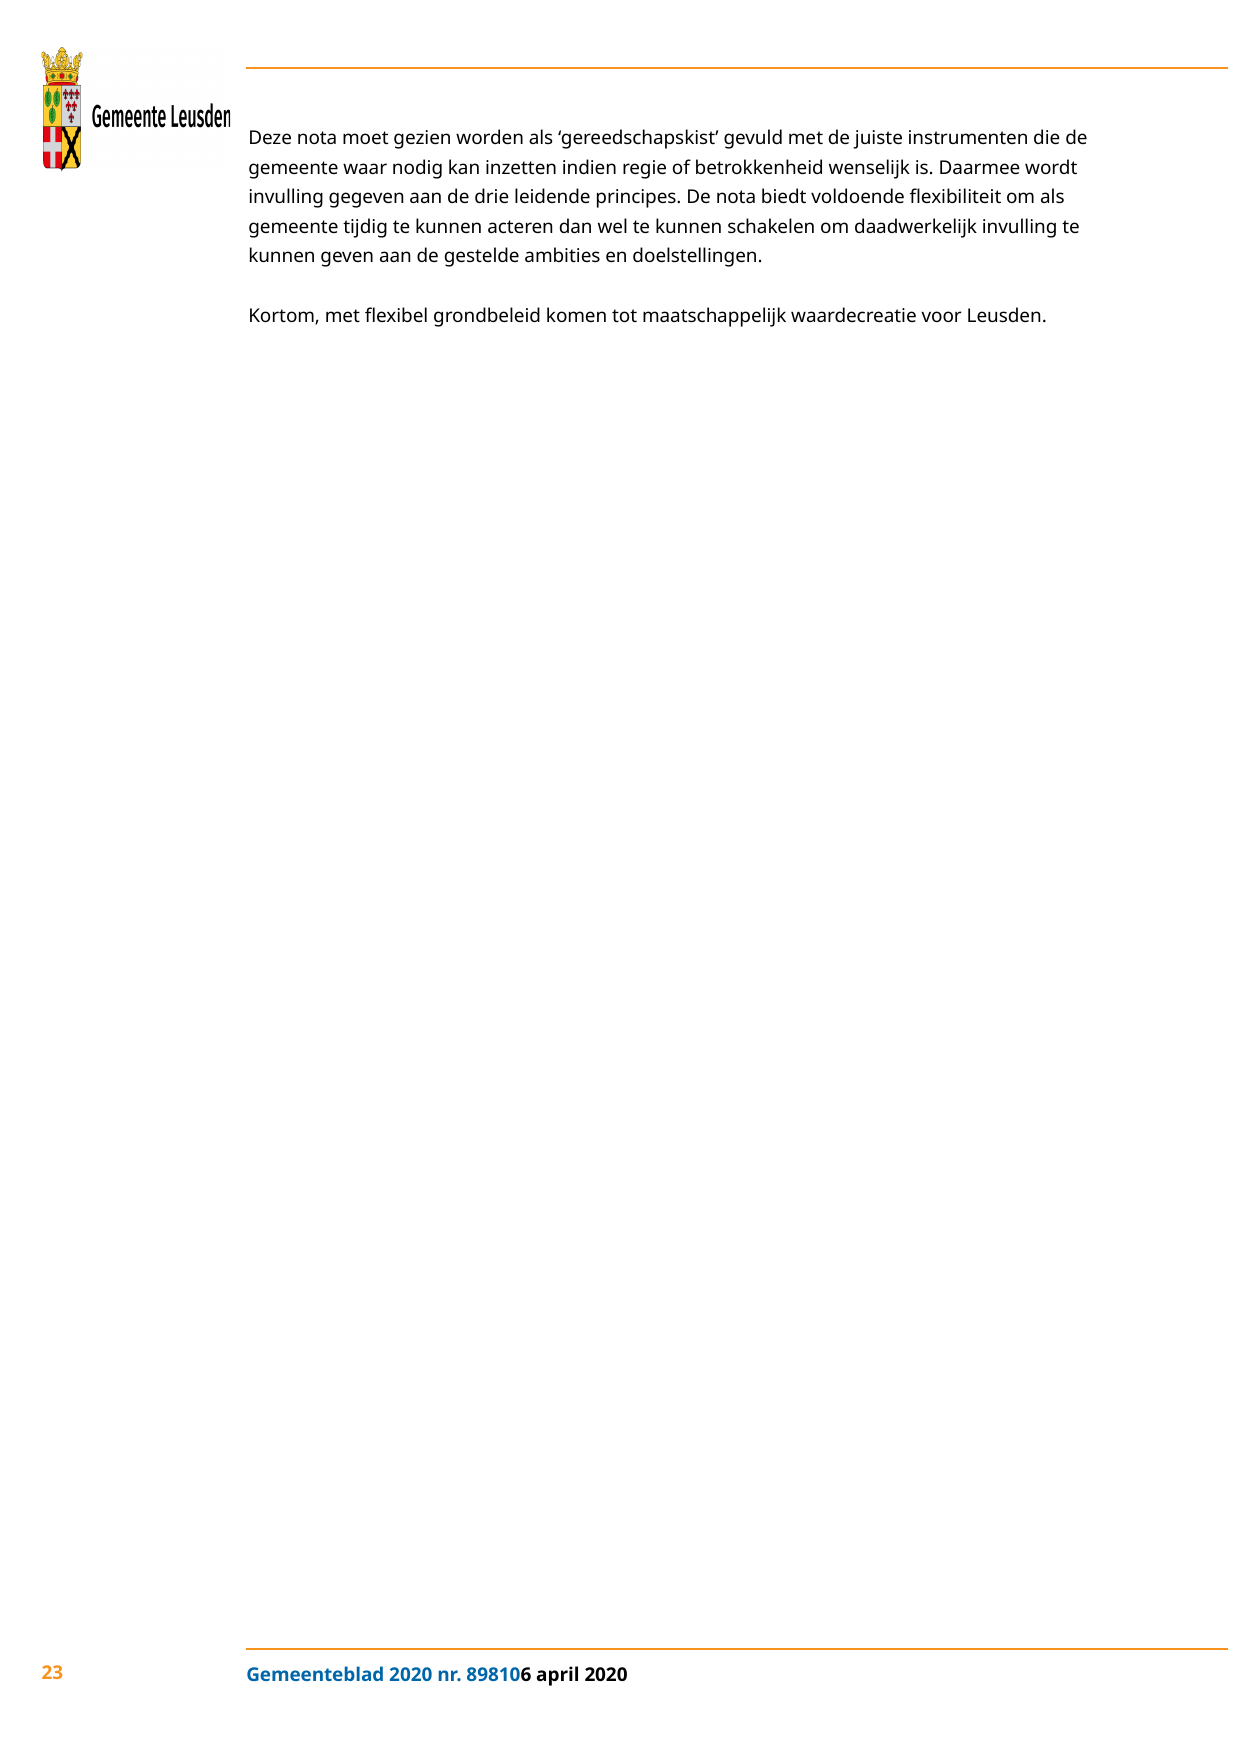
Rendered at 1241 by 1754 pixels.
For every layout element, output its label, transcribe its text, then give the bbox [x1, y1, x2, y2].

text Kortom, met flexibel grondbeleid komen tot maatschappelijk waardecreatie voor Leusden. [248, 302, 1152, 328]
picture [41, 47, 231, 172]
text Deze nota moet gezien worden als ‘gereedschapskist’ gevuld met de juiste instrumenten die de gemeente waar nodig kan inzetten indien regie of betrokkenheid wenselijk is. Daarmee wordt invulling gegeven aan de drie leidende principes. De nota biedt voldoende flexibiliteit om als gemeente tijdig te kunnen acteren dan wel te kunnen schakelen om daadwerkelijk invulling te kunnen geven aan de gestelde ambities en doelstellingen. [248, 124, 1152, 268]
